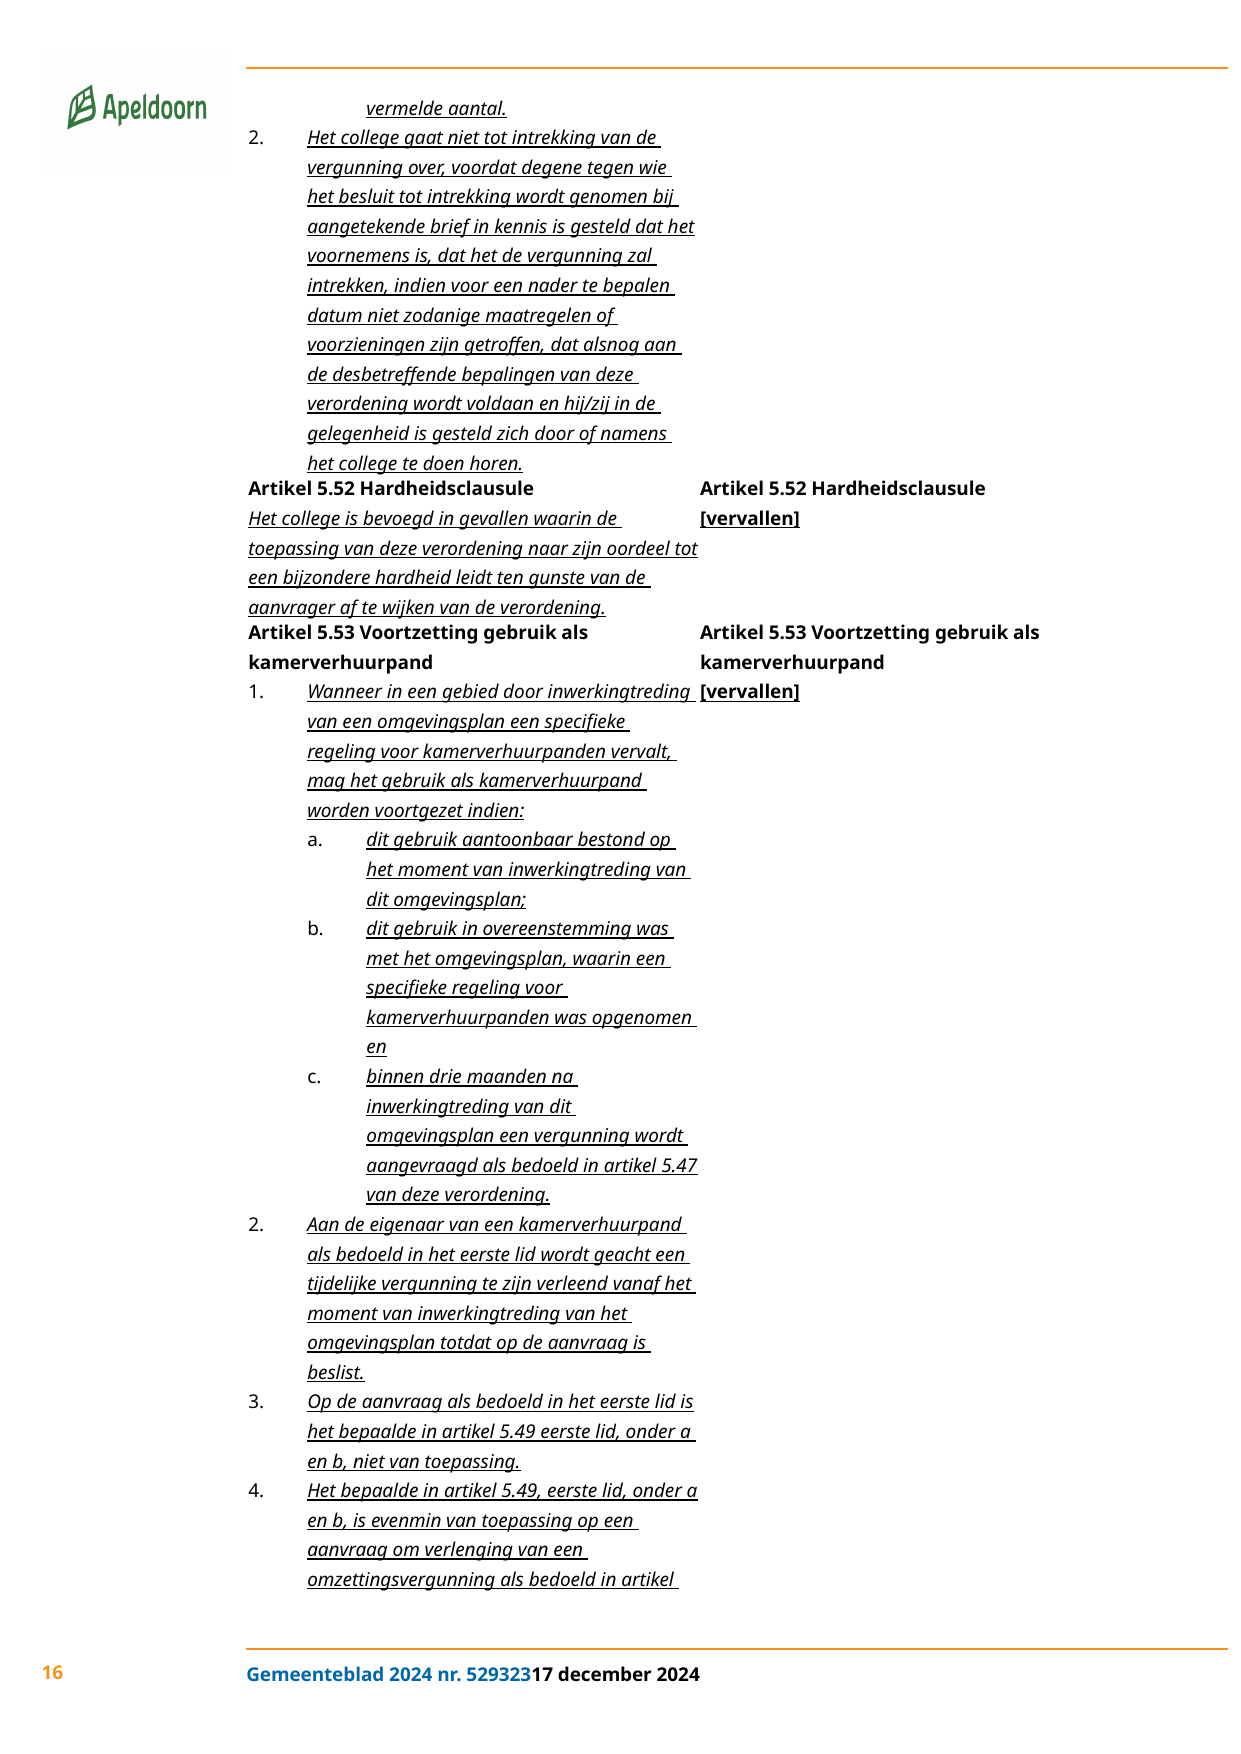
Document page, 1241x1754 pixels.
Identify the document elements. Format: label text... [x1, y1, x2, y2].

table_cell Artikel 5.52 Hardheidsclausule Het college is bevoegd in gevallen waarin de toepassing van deze verordening naar zijn oordeel tot een bijzondere hardheid leidt ten gunste van de aanvrager af te wijken van de verordening. [248, 476, 700, 619]
table_cell [700, 95, 1152, 476]
table_cell Artikel 5.52 Hardheidsclausule [vervallen] [700, 476, 1152, 619]
picture [41, 47, 231, 172]
table_cell vermelde aantal. Het college gaat niet tot intrekking van de vergunning over, voordat degene tegen wie het besluit tot intrekking wordt genomen bij aangetekende brief in kennis is gesteld dat het voornemens is, dat het de vergunning zal intrekken, indien voor een nader te bepalen datum niet zodanige maatregelen of voorzieningen zijn getroffen, dat alsnog aan de desbetreffende bepalingen van deze verordening wordt voldaan en hij/zij in de gelegenheid is gesteld zich door of namens het college te doen horen. [248, 95, 700, 476]
table_cell Artikel 5.53 Voortzetting gebruik als kamerverhuurpand Wanneer in een gebied door inwerkingtreding van een omgevingsplan een specifieke regeling voor kamerverhuurpanden vervalt, mag het gebruik als kamerverhuurpand worden voortgezet indien: dit gebruik aantoonbaar bestond op het moment van inwerkingtreding van dit omgevingsplan; dit gebruik in overeenstemming was met het omgevingsplan, waarin een specifieke regeling voor kamerverhuurpanden was opgenomen en binnen drie maanden na inwerkingtreding van dit omgevingsplan een vergunning wordt aangevraagd als bedoeld in artikel 5.47 van deze verordening. Aan de eigenaar van een kamerverhuurpand als bedoeld in het eerste lid wordt geacht een tijdelijke vergunning te zijn verleend vanaf het moment van inwerkingtreding van het omgevingsplan totdat op de aanvraag is beslist. Op de aanvraag als bedoeld in het eerste lid is het bepaalde in artikel 5.49 eerste lid, onder a en b, niet van toepassing. Het bepaalde in artikel 5.49, eerste lid, onder a en b, is evenmin van toepassing op een aanvraag om verlenging van een omzettingsvergunning als bedoeld in artikel [248, 620, 700, 1592]
table_cell Artikel 5.53 Voortzetting gebruik als kamerverhuurpand [vervallen] [700, 620, 1152, 1592]
